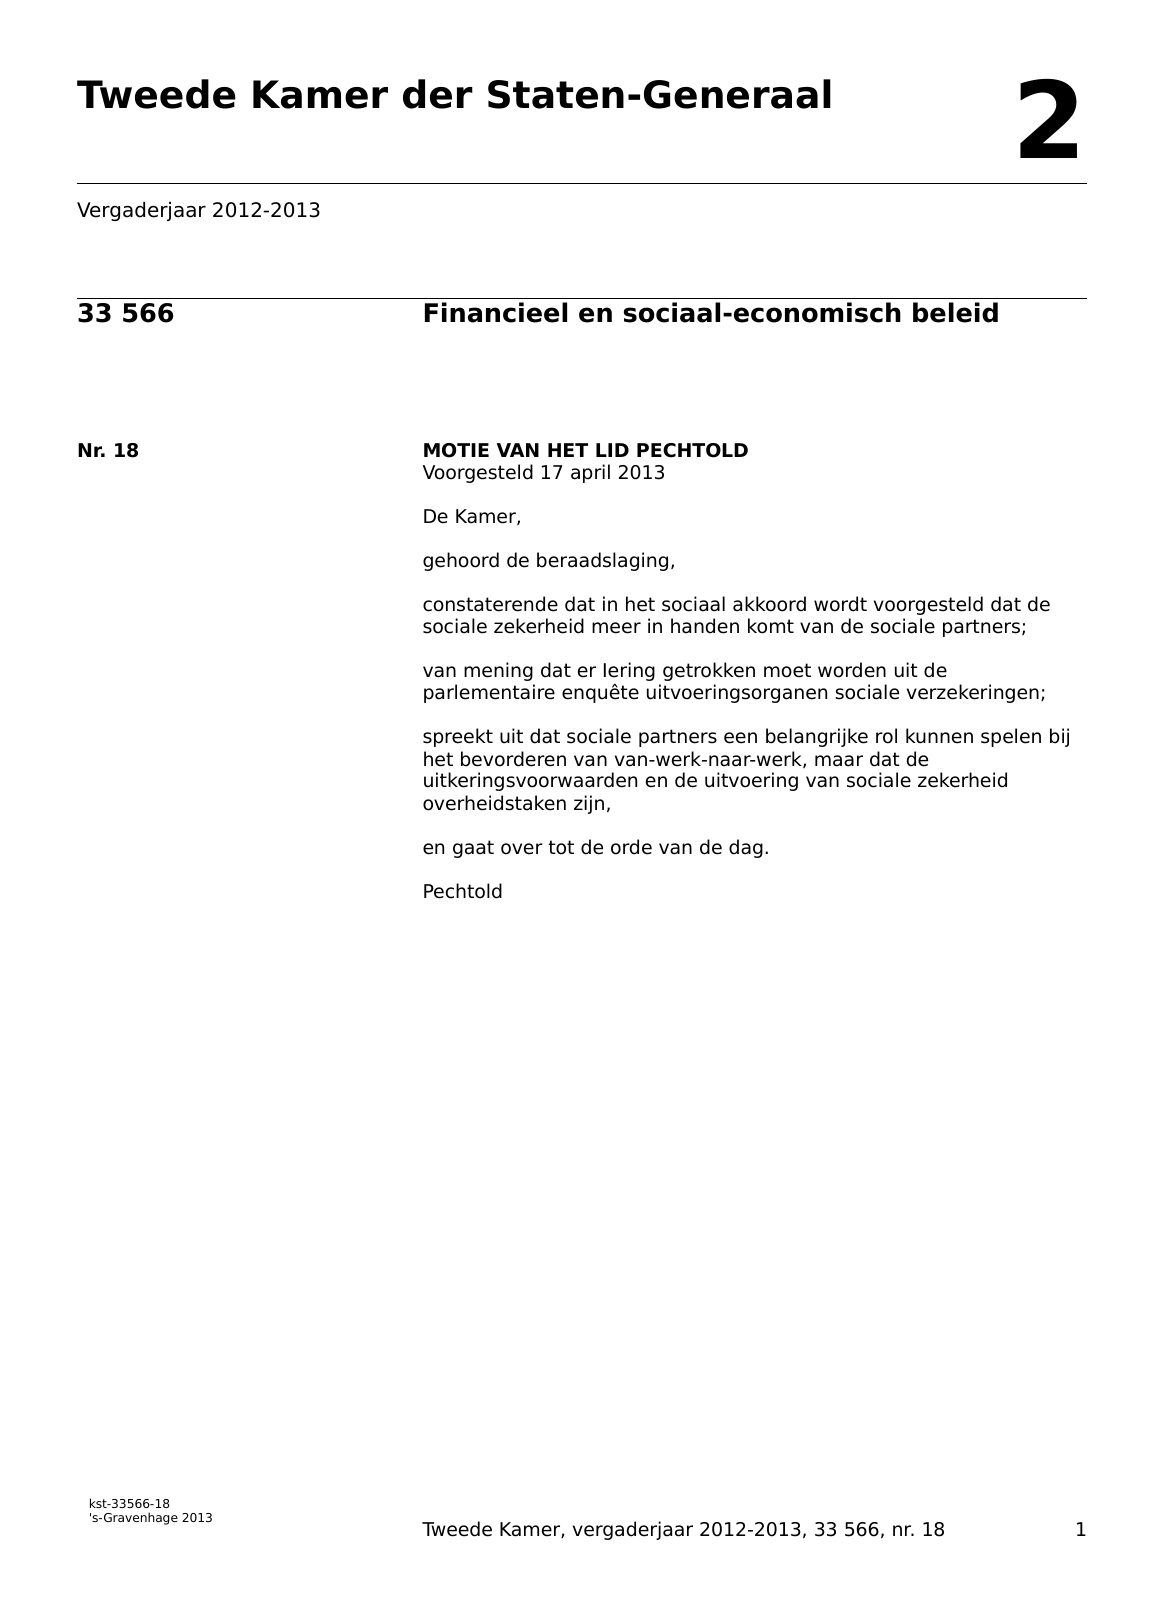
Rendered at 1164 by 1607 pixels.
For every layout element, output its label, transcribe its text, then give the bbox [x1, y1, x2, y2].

text De Kamer, [422, 506, 1087, 528]
text en gaat over tot de orde van de dag. [422, 837, 1087, 858]
text Voorgesteld 17 april 2013 [422, 462, 1087, 484]
text gehoord de beraadslaging, [422, 550, 1087, 572]
text van mening dat er Iering getrokken moet worden uit de parlementaire enquête uitvoeringsorganen sociale verzekeringen; [422, 660, 1087, 704]
text spreekt uit dat sociale partners een belangrijke rol kunnen spelen bij het bevorderen van van-werk-naar-werk, maar dat de uitkeringsvoorwaarden en de uitvoering van sociale zekerheid overheidstaken zijn, [422, 726, 1087, 814]
subtitle 33 566 Financieel en sociaal-economisch beleid [77, 299, 1087, 329]
table_header 2 [886, 59, 1087, 183]
text kst-33566-18 [88, 1497, 323, 1511]
text constaterende dat in het sociaal akkoord wordt voorgesteld dat de sociale zekerheid meer in handen komt van de sociale partners; [422, 594, 1087, 638]
table_cell Vergaderjaar 2012-2013 [77, 184, 1087, 298]
text Pechtold [422, 881, 1087, 903]
subtitle Nr. 18 MOTIE VAN HET LID PECHTOLD [77, 440, 1087, 462]
text 's-Gravenhage 2013 [88, 1511, 323, 1525]
table_header Tweede Kamer der Staten-Generaal [77, 59, 886, 183]
